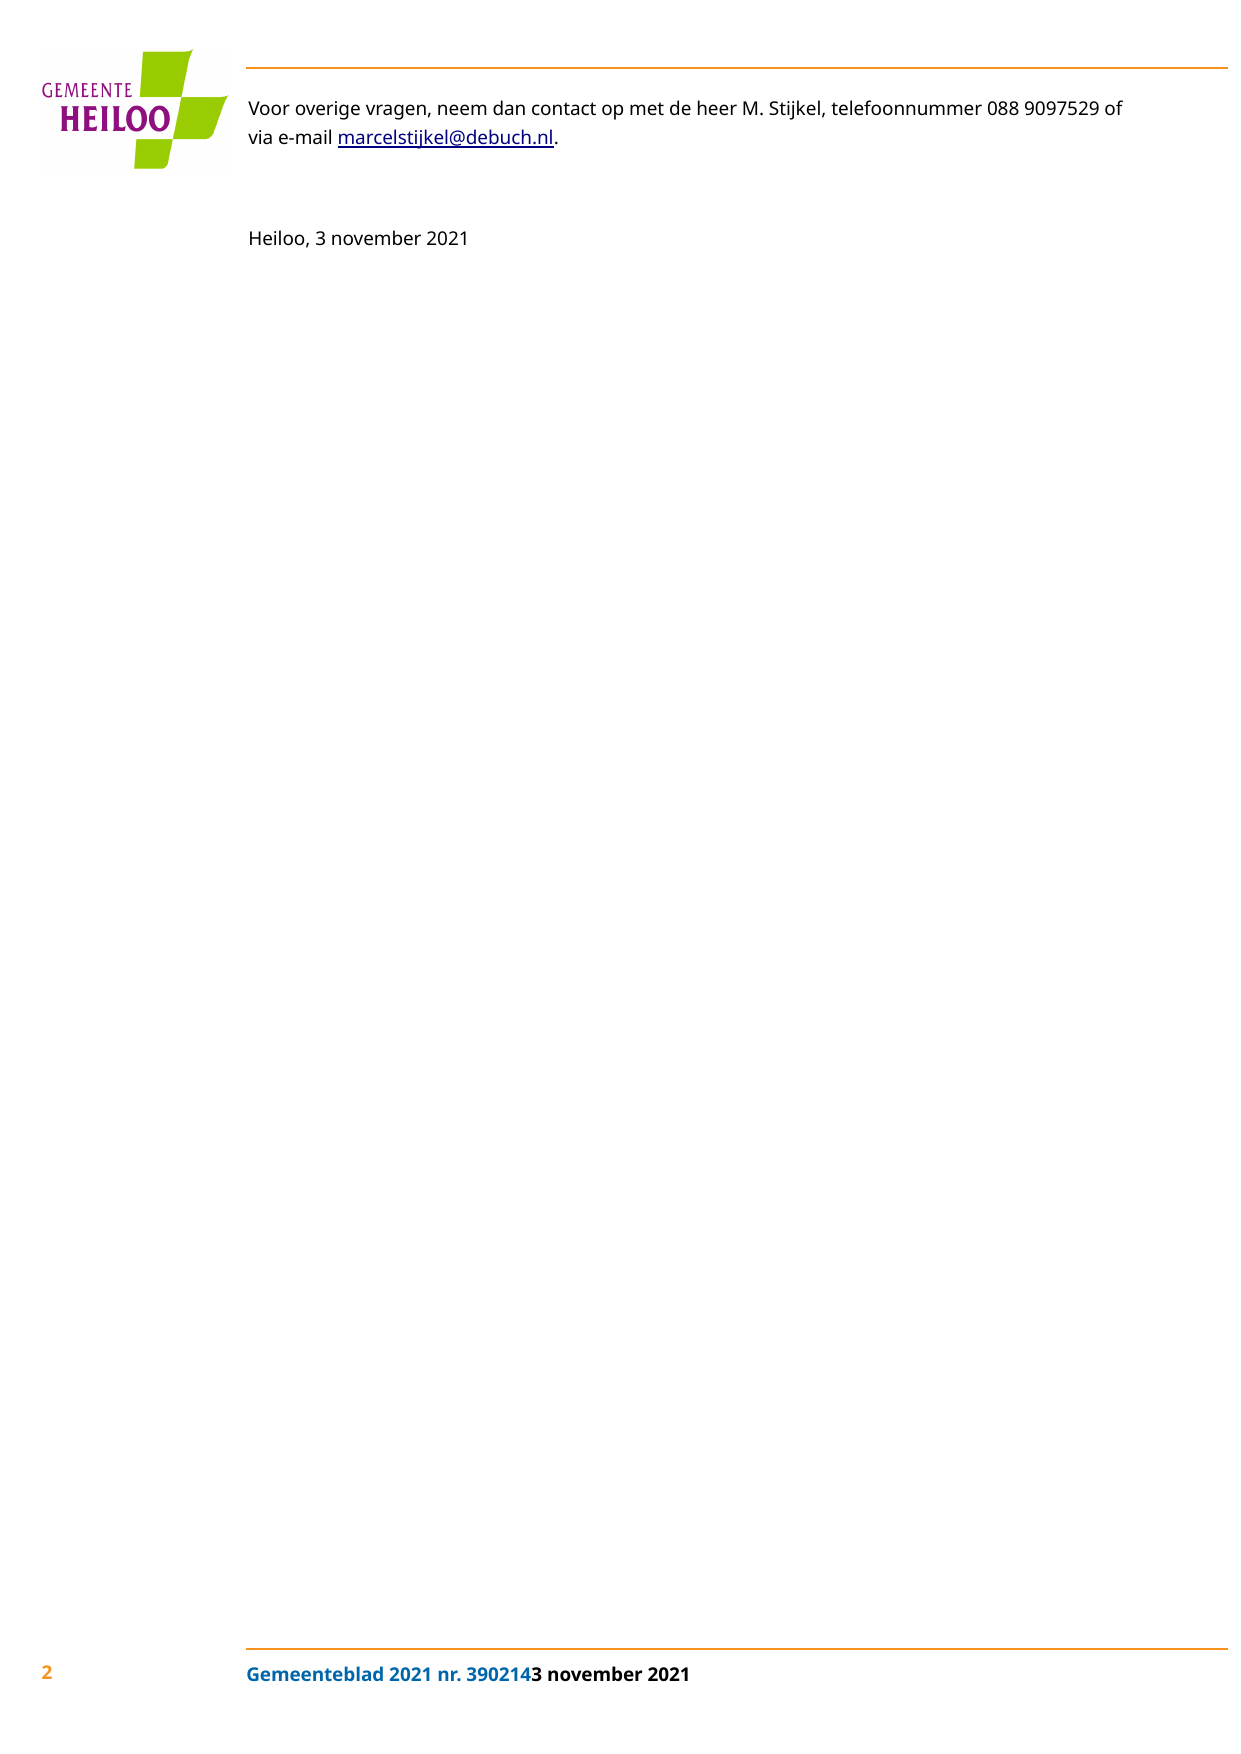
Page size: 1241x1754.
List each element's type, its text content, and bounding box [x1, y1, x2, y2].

text Voor overige vragen, neem dan contact op met de heer M. Stijkel, telefoonnummer 088 9097529 of via e-mail marcelstijkel@debuch.nl. [248, 95, 1152, 150]
picture [41, 47, 231, 172]
text Heiloo, 3 november 2021 [248, 225, 1152, 251]
